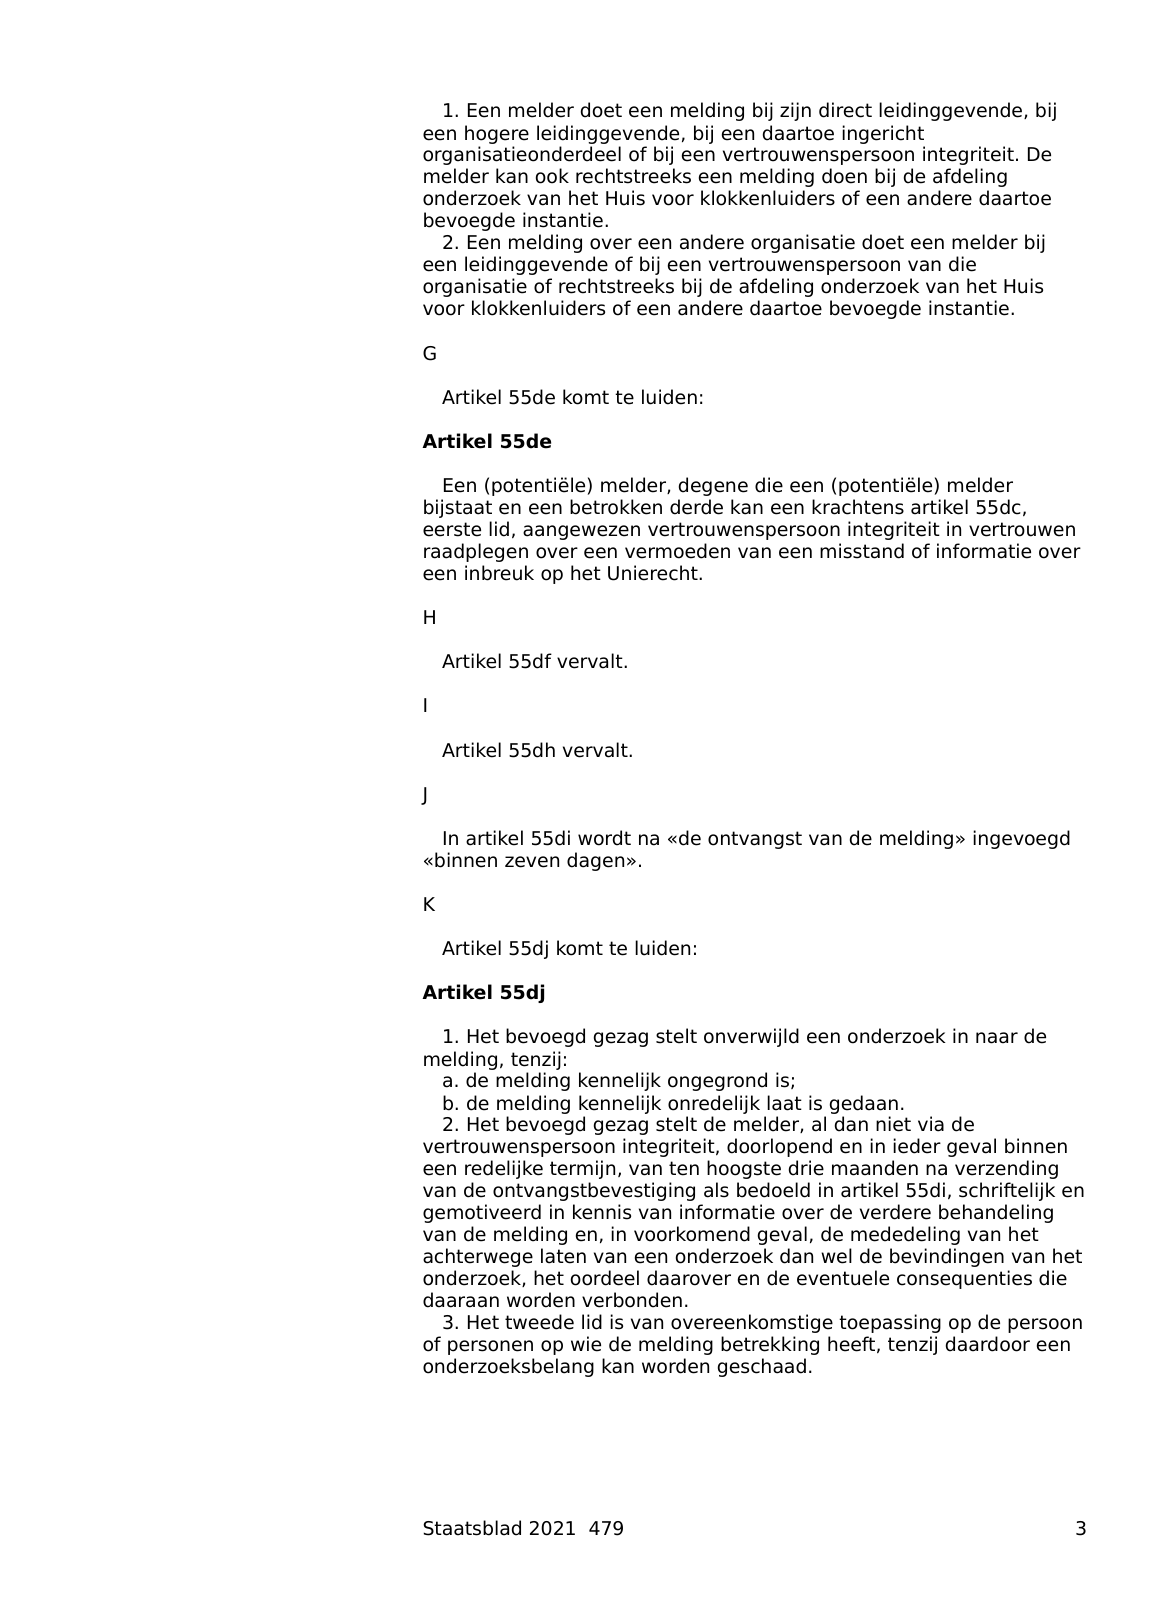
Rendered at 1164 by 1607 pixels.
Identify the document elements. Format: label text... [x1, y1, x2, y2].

text 1. Een melder doet een melding bij zijn direct leidinggevende, bij een hogere leidinggevende, bij een daartoe ingericht organisatieonderdeel of bij een vertrouwenspersoon integriteit. De melder kan ook rechtstreeks een melding doen bij de afdeling onderzoek van het Huis voor klokkenluiders of een andere daartoe bevoegde instantie. [422, 100, 1087, 232]
text H [422, 607, 1087, 629]
text J [422, 784, 1087, 806]
subtitle Artikel 55de [422, 431, 1087, 453]
text G [422, 342, 1087, 364]
subtitle Artikel 55dj [422, 982, 1087, 1004]
text 1. Het bevoegd gezag stelt onverwijld een onderzoek in naar de melding, tenzij: [422, 1026, 1087, 1070]
text Artikel 55de komt te luiden: [422, 387, 1087, 408]
text Een (potentiële) melder, degene die een (potentiële) melder bijstaat en een betrokken derde kan een krachtens artikel 55dc, eerste lid, aangewezen vertrouwenspersoon integriteit in vertrouwen raadplegen over een vermoeden van een misstand of informatie over een inbreuk op het Unierecht. [422, 475, 1087, 585]
text K [422, 894, 1087, 916]
text I [422, 695, 1087, 717]
text 2. Het bevoegd gezag stelt de melder, al dan niet via de vertrouwenspersoon integriteit, doorlopend en in ieder geval binnen een redelijke termijn, van ten hoogste drie maanden na verzending van de ontvangstbevestiging als bedoeld in artikel 55di, schriftelijk en gemotiveerd in kennis van informatie over de verdere behandeling van de melding en, in voorkomend geval, de mededeling van het achterwege laten van een onderzoek dan wel de bevindingen van het onderzoek, het oordeel daarover en de eventuele consequenties die daaraan worden verbonden. [422, 1114, 1087, 1312]
text Artikel 55df vervalt. [422, 651, 1087, 673]
text Artikel 55dj komt te luiden: [422, 938, 1087, 960]
text b. de melding kennelijk onredelijk laat is gedaan. [422, 1092, 1087, 1114]
text Artikel 55dh vervalt. [422, 739, 1087, 761]
text 3. Het tweede lid is van overeenkomstige toepassing op de persoon of personen op wie de melding betrekking heeft, tenzij daardoor een onderzoeksbelang kan worden geschaad. [422, 1312, 1087, 1378]
text 2. Een melding over een andere organisatie doet een melder bij een leidinggevende of bij een vertrouwenspersoon van die organisatie of rechtstreeks bij de afdeling onderzoek van het Huis voor klokkenluiders of een andere daartoe bevoegde instantie. [422, 232, 1087, 320]
text In artikel 55di wordt na «de ontvangst van de melding» ingevoegd «binnen zeven dagen». [422, 828, 1087, 872]
text a. de melding kennelijk ongegrond is; [422, 1070, 1087, 1092]
